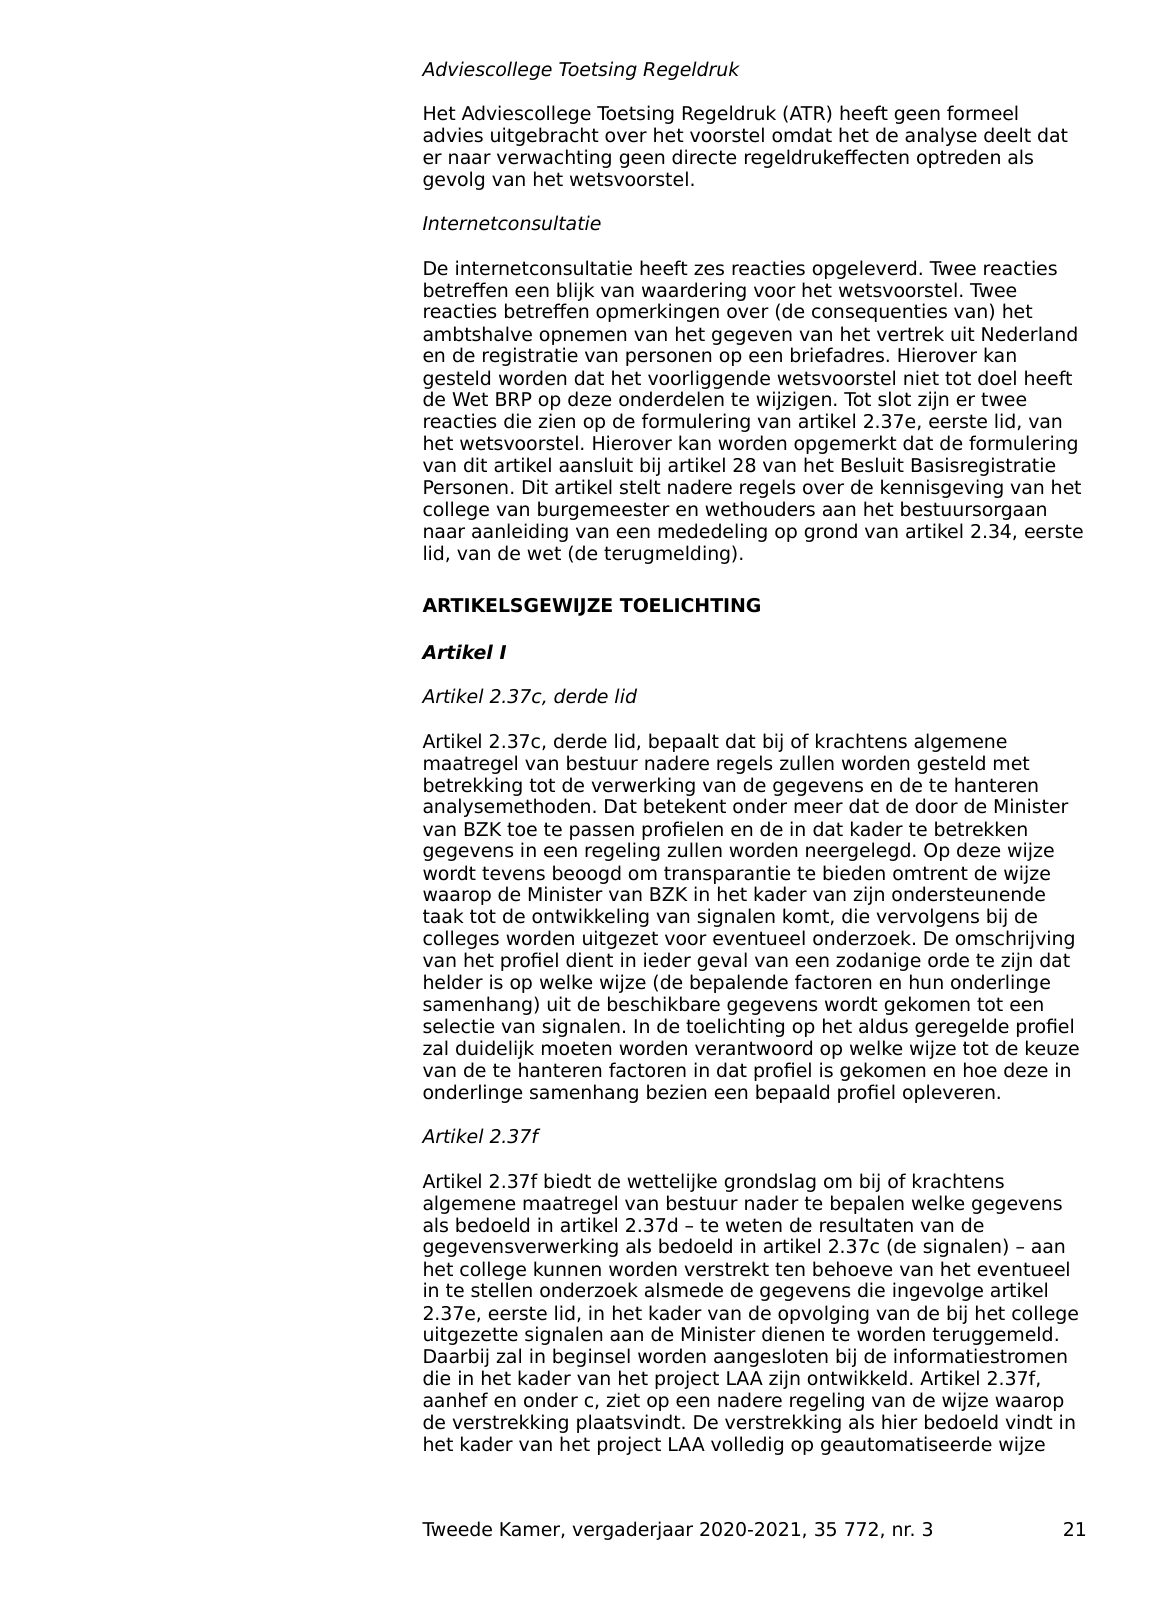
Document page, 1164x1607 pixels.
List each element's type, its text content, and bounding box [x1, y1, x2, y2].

subtitle Adviescollege Toetsing Regeldruk [422, 59, 1087, 81]
text De internetconsultatie heeft zes reacties opgeleverd. Twee reacties betreffen een blijk van waardering voor het wetsvoorstel. Twee reacties betreffen opmerkingen over (de consequenties van) het ambtshalve opnemen van het gegeven van het vertrek uit Nederland en de registratie van personen op een briefadres. Hierover kan gesteld worden dat het voorliggende wetsvoorstel niet tot doel heeft de Wet BRP op deze onderdelen te wijzigen. Tot slot zijn er twee reacties die zien op de formulering van artikel 2.37e, eerste lid, van het wetsvoorstel. Hierover kan worden opgemerkt dat de formulering van dit artikel aansluit bij artikel 28 van het Besluit Basisregistratie Personen. Dit artikel stelt nadere regels over de kennisgeving van het college van burgemeester en wethouders aan het bestuursorgaan naar aanleiding van een mededeling op grond van artikel 2.34, eerste lid, van de wet (de terugmelding). [422, 257, 1087, 565]
subtitle Artikel 2.37f [422, 1126, 1087, 1148]
subtitle Artikel I [422, 642, 1087, 664]
text Artikel 2.37f biedt de wettelijke grondslag om bij of krachtens algemene maatregel van bestuur nader te bepalen welke gegevens als bedoeld in artikel 2.37d – te weten de resultaten van de gegevensverwerking als bedoeld in artikel 2.37c (de signalen) – aan het college kunnen worden verstrekt ten behoeve van het eventueel in te stellen onderzoek alsmede de gegevens die ingevolge artikel 2.37e, eerste lid, in het kader van de opvolging van de bij het college uitgezette signalen aan de Minister dienen te worden teruggemeld. Daarbij zal in beginsel worden aangesloten bij de informatiestromen die in het kader van het project LAA zijn ontwikkeld. Artikel 2.37f, aanhef en onder c, ziet op een nadere regeling van de wijze waarop de verstrekking plaatsvindt. De verstrekking als hier bedoeld vindt in het kader van het project LAA volledig op geautomatiseerde wijze [422, 1171, 1087, 1456]
subtitle Artikel 2.37c, derde lid [422, 686, 1087, 708]
text Artikel 2.37c, derde lid, bepaalt dat bij of krachtens algemene maatregel van bestuur nadere regels zullen worden gesteld met betrekking tot de verwerking van de gegevens en de te hanteren analysemethoden. Dat betekent onder meer dat de door de Minister van BZK toe te passen profielen en de in dat kader te betrekken gegevens in een regeling zullen worden neergelegd. Op deze wijze wordt tevens beoogd om transparantie te bieden omtrent de wijze waarop de Minister van BZK in het kader van zijn ondersteunende taak tot de ontwikkeling van signalen komt, die vervolgens bij de colleges worden uitgezet voor eventueel onderzoek. De omschrijving van het profiel dient in ieder geval van een zodanige orde te zijn dat helder is op welke wijze (de bepalende factoren en hun onderlinge samenhang) uit de beschikbare gegevens wordt gekomen tot een selectie van signalen. In de toelichting op het aldus geregelde profiel zal duidelijk moeten worden verantwoord op welke wijze tot de keuze van de te hanteren factoren in dat profiel is gekomen en hoe deze in onderlinge samenhang bezien een bepaald profiel opleveren. [422, 731, 1087, 1104]
text Het Adviescollege Toetsing Regeldruk (ATR) heeft geen formeel advies uitgebracht over het voorstel omdat het de analyse deelt dat er naar verwachting geen directe regeldrukeffecten optreden als gevolg van het wetsvoorstel. [422, 103, 1087, 191]
subtitle ARTIKELSGEWIJZE TOELICHTING [422, 595, 1087, 617]
subtitle Internetconsultatie [422, 213, 1087, 235]
